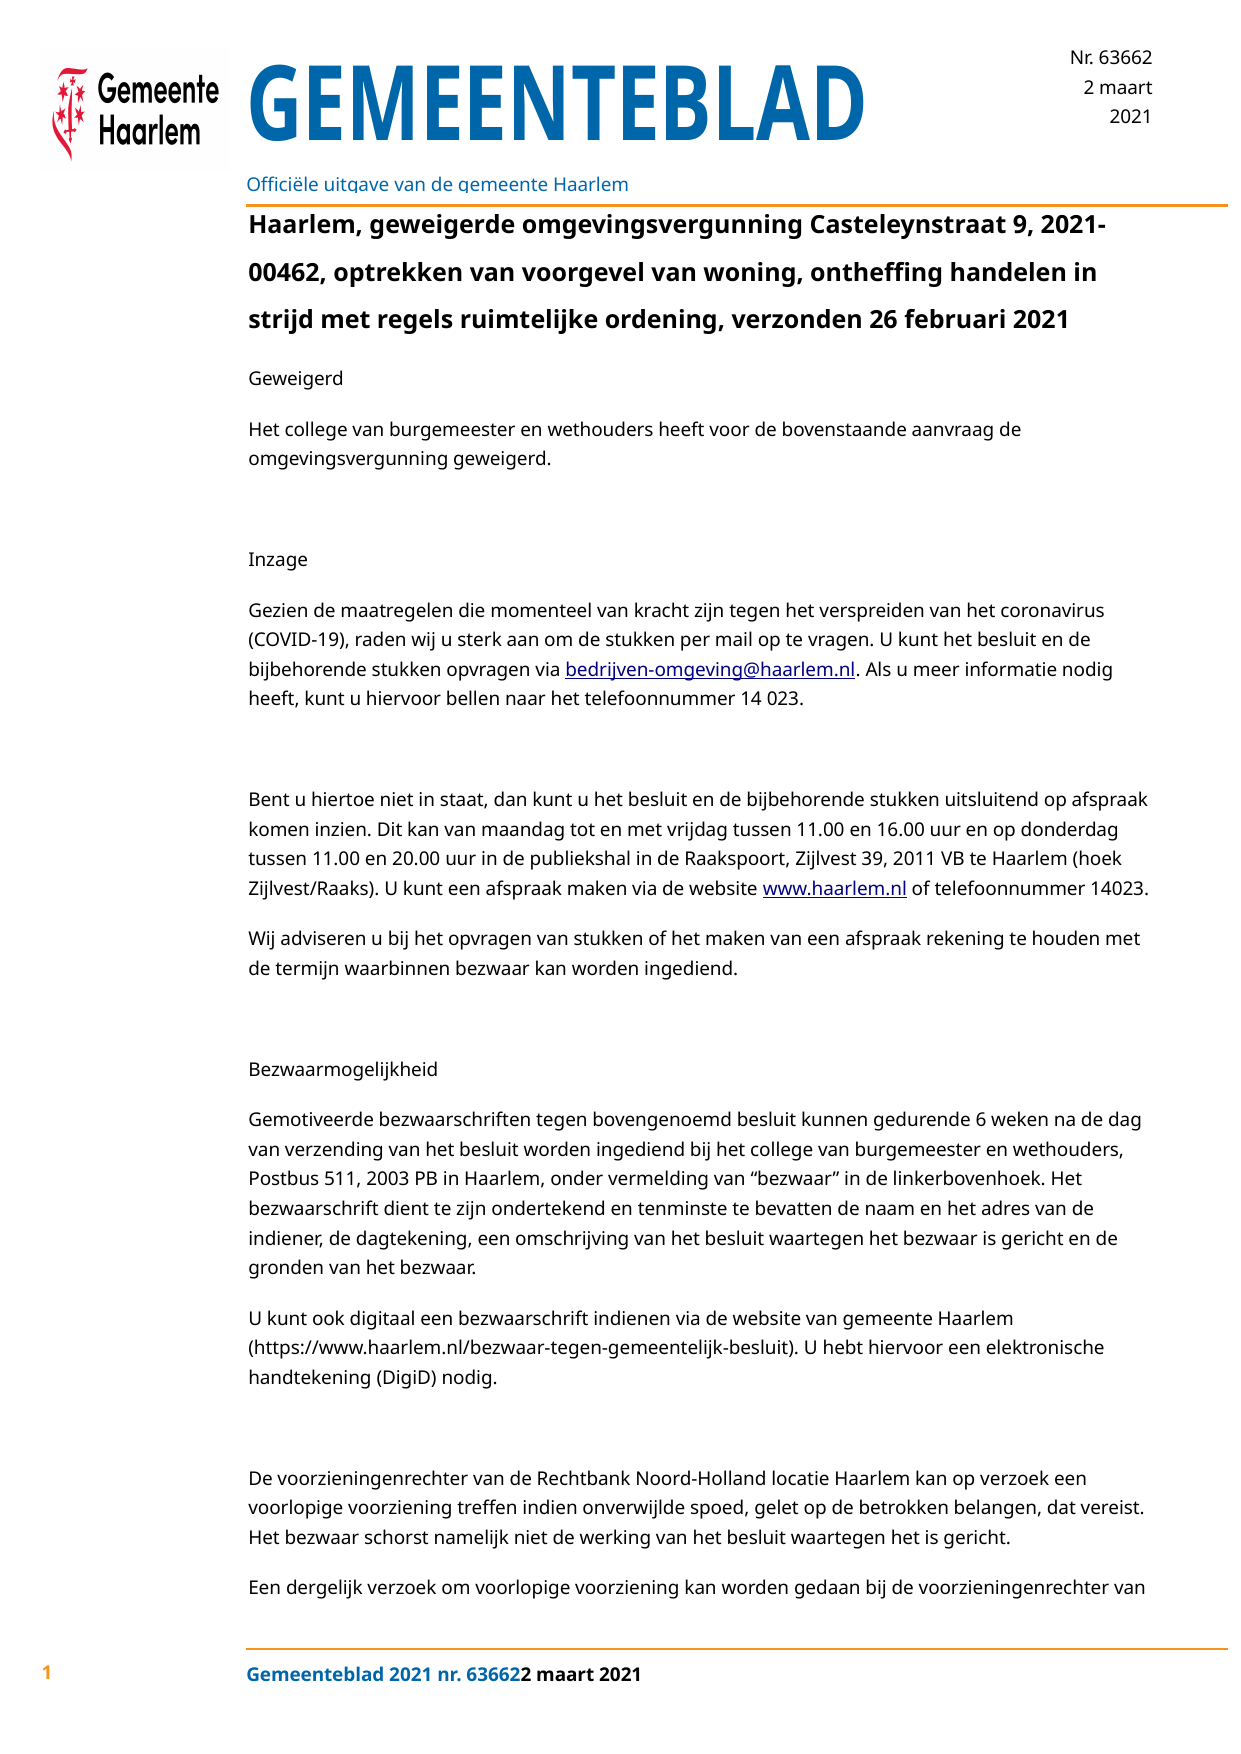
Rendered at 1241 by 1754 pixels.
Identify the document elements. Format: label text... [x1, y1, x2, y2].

text Gemotiveerde bezwaarschriften tegen bovengenoemd besluit kunnen gedurende 6 weken na de dag van verzending van het besluit worden ingediend bij het college van burgemeester en wethouders, Postbus 511, 2003 PB in Haarlem, onder vermelding van “bezwaar” in de linkerbovenhoek. Het bezwaarschrift dient te zijn ondertekend en tenminste te bevatten de naam en het adres van de indiener, de dagtekening, een omschrijving van het besluit waartegen het bezwaar is gericht en de gronden van het bezwaar. [248, 1106, 1152, 1280]
text Bezwaarmogelijkheid [248, 1056, 1152, 1082]
text Het college van burgemeester en wethouders heeft voor de bovenstaande aanvraag de omgevingsvergunning geweigerd. [248, 416, 1152, 471]
text Een dergelijk verzoek om voorlopige voorziening kan worden gedaan bij de voorzieningenrechter van [248, 1574, 1152, 1600]
text U kunt ook digitaal een bezwaarschrift indienen via de website van gemeente Haarlem (https://www.haarlem.nl/bezwaar-tegen-gemeentelijk-besluit). U hebt hiervoor een elektronische handtekening (DigiD) nodig. [248, 1305, 1152, 1389]
text Bent u hiertoe niet in staat, dan kunt u het besluit en de bijbehorende stukken uitsluitend op afspraak komen inzien. Dit kan van maandag tot en met vrijdag tussen 11.00 en 16.00 uur en op donderdag tussen 11.00 en 20.00 uur in de publiekshal in de Raakspoort, Zijlvest 39, 2011 VB te Haarlem (hoek Zijlvest/Raaks). U kunt een afspraak maken via de website www.haarlem.nl of telefoonnummer 14023. [248, 786, 1152, 901]
text Gezien de maatregelen die momenteel van kracht zijn tegen het verspreiden van het coronavirus (COVID-19), raden wij u sterk aan om de stukken per mail op te vragen. U kunt het besluit en de bijbehorende stukken opvragen via bedrijven-omgeving@haarlem.nl. Als u meer informatie nodig heeft, kunt u hiervoor bellen naar het telefoonnummer 14 023. [248, 597, 1152, 711]
picture [41, 47, 231, 172]
text Geweigerd [248, 366, 1152, 391]
text Inzage [248, 546, 1152, 572]
text Haarlem, geweigerde omgevingsvergunning Casteleynstraat 9, 2021-00462, optrekken van voorgevel van woning, ontheffing handelen in strijd met regels ruimtelijke ordening, verzonden 26 februari 2021 [248, 207, 1152, 336]
text De voorzieningenrechter van de Rechtbank Noord-Holland locatie Haarlem kan op verzoek een voorlopige voorziening treffen indien onverwijlde spoed, gelet op de betrokken belangen, dat vereist. Het bezwaar schorst namelijk niet de werking van het besluit waartegen het is gericht. [248, 1465, 1152, 1549]
text Wij adviseren u bij het opvragen van stukken of het maken van een afspraak rekening te houden met de termijn waarbinnen bezwaar kan worden ingediend. [248, 926, 1152, 981]
